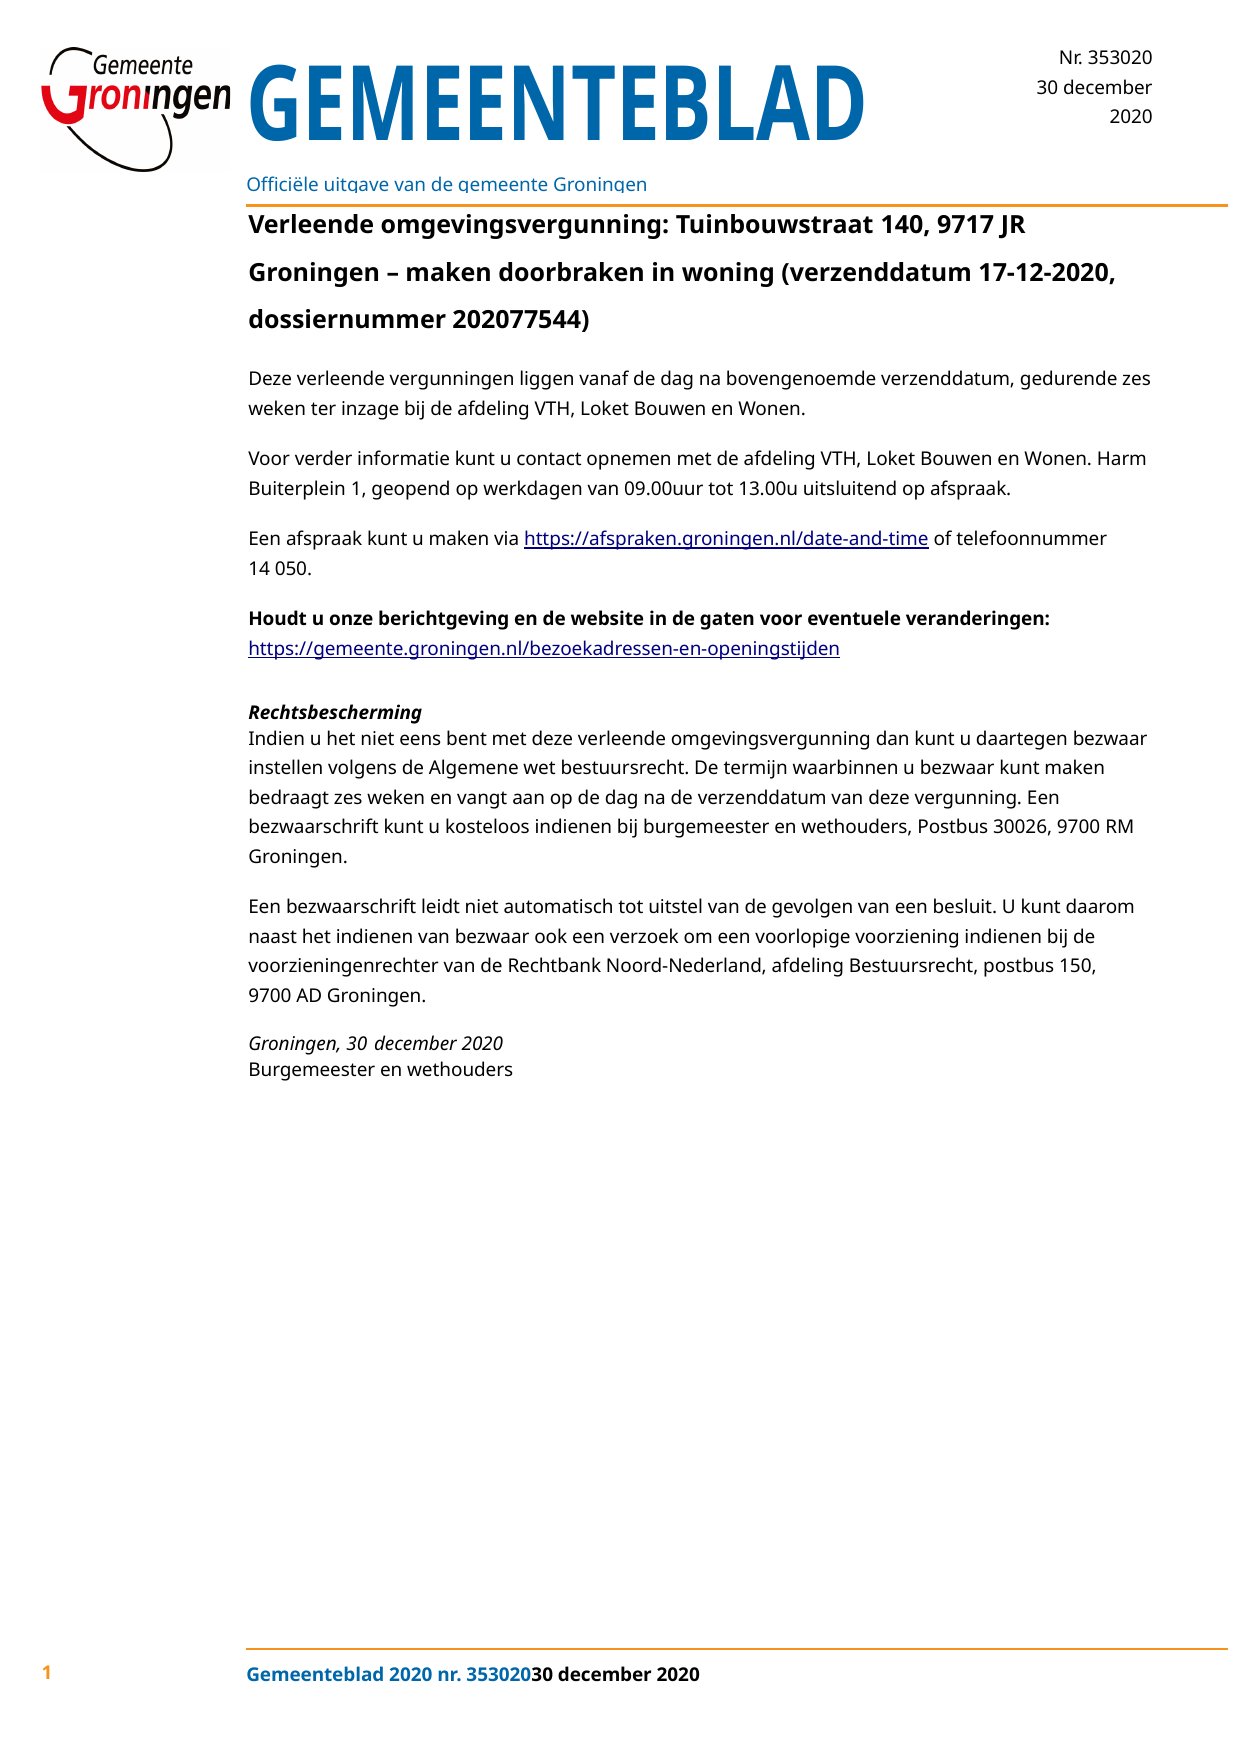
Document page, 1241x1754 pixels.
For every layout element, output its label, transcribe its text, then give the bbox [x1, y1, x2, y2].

text Groningen, 30 december 2020 [248, 1030, 1152, 1056]
text Rechtsbescherming [248, 699, 1152, 725]
picture [41, 47, 231, 172]
text Verleende omgevingsvergunning: Tuinbouwstraat 140, 9717 JR Groningen – maken doorbraken in woning (verzenddatum 17-12-2020, dossiernummer 202077544) [248, 207, 1152, 336]
text Een afspraak kunt u maken via https://afspraken.groningen.nl/date-and-time of telefoonnummer 14 050. [248, 526, 1152, 581]
text Burgemeester en wethouders [248, 1056, 1152, 1082]
text Voor verder informatie kunt u contact opnemen met de afdeling VTH, Loket Bouwen en Wonen. Harm Buiterplein 1, geopend op werkdagen van 09.00uur tot 13.00u uitsluitend op afspraak. [248, 446, 1152, 501]
text Deze verleende vergunningen liggen vanaf de dag na bovengenoemde verzenddatum, gedurende zes weken ter inzage bij de afdeling VTH, Loket Bouwen en Wonen. [248, 366, 1152, 421]
text Een bezwaarschrift leidt niet automatisch tot uitstel van de gevolgen van een besluit. U kunt daarom naast het indienen van bezwaar ook een verzoek om een voorlopige voorziening indienen bij de voorzieningenrechter van de Rechtbank Noord-Nederland, afdeling Bestuursrecht, postbus 150, 9700 AD Groningen. [248, 893, 1152, 1008]
text Houdt u onze berichtgeving en de website in de gaten voor eventuele veranderingen: https://gemeente.groningen.nl/bezoekadressen-en-openingstijden [248, 606, 1152, 661]
text Indien u het niet eens bent met deze verleende omgevingsvergunning dan kunt u daartegen bezwaar instellen volgens de Algemene wet bestuursrecht. De termijn waarbinnen u bezwaar kunt maken bedraagt zes weken en vangt aan op de dag na de verzenddatum van deze vergunning. Een bezwaarschrift kunt u kosteloos indienen bij burgemeester en wethouders, Postbus 30026, 9700 RM Groningen. [248, 725, 1152, 869]
